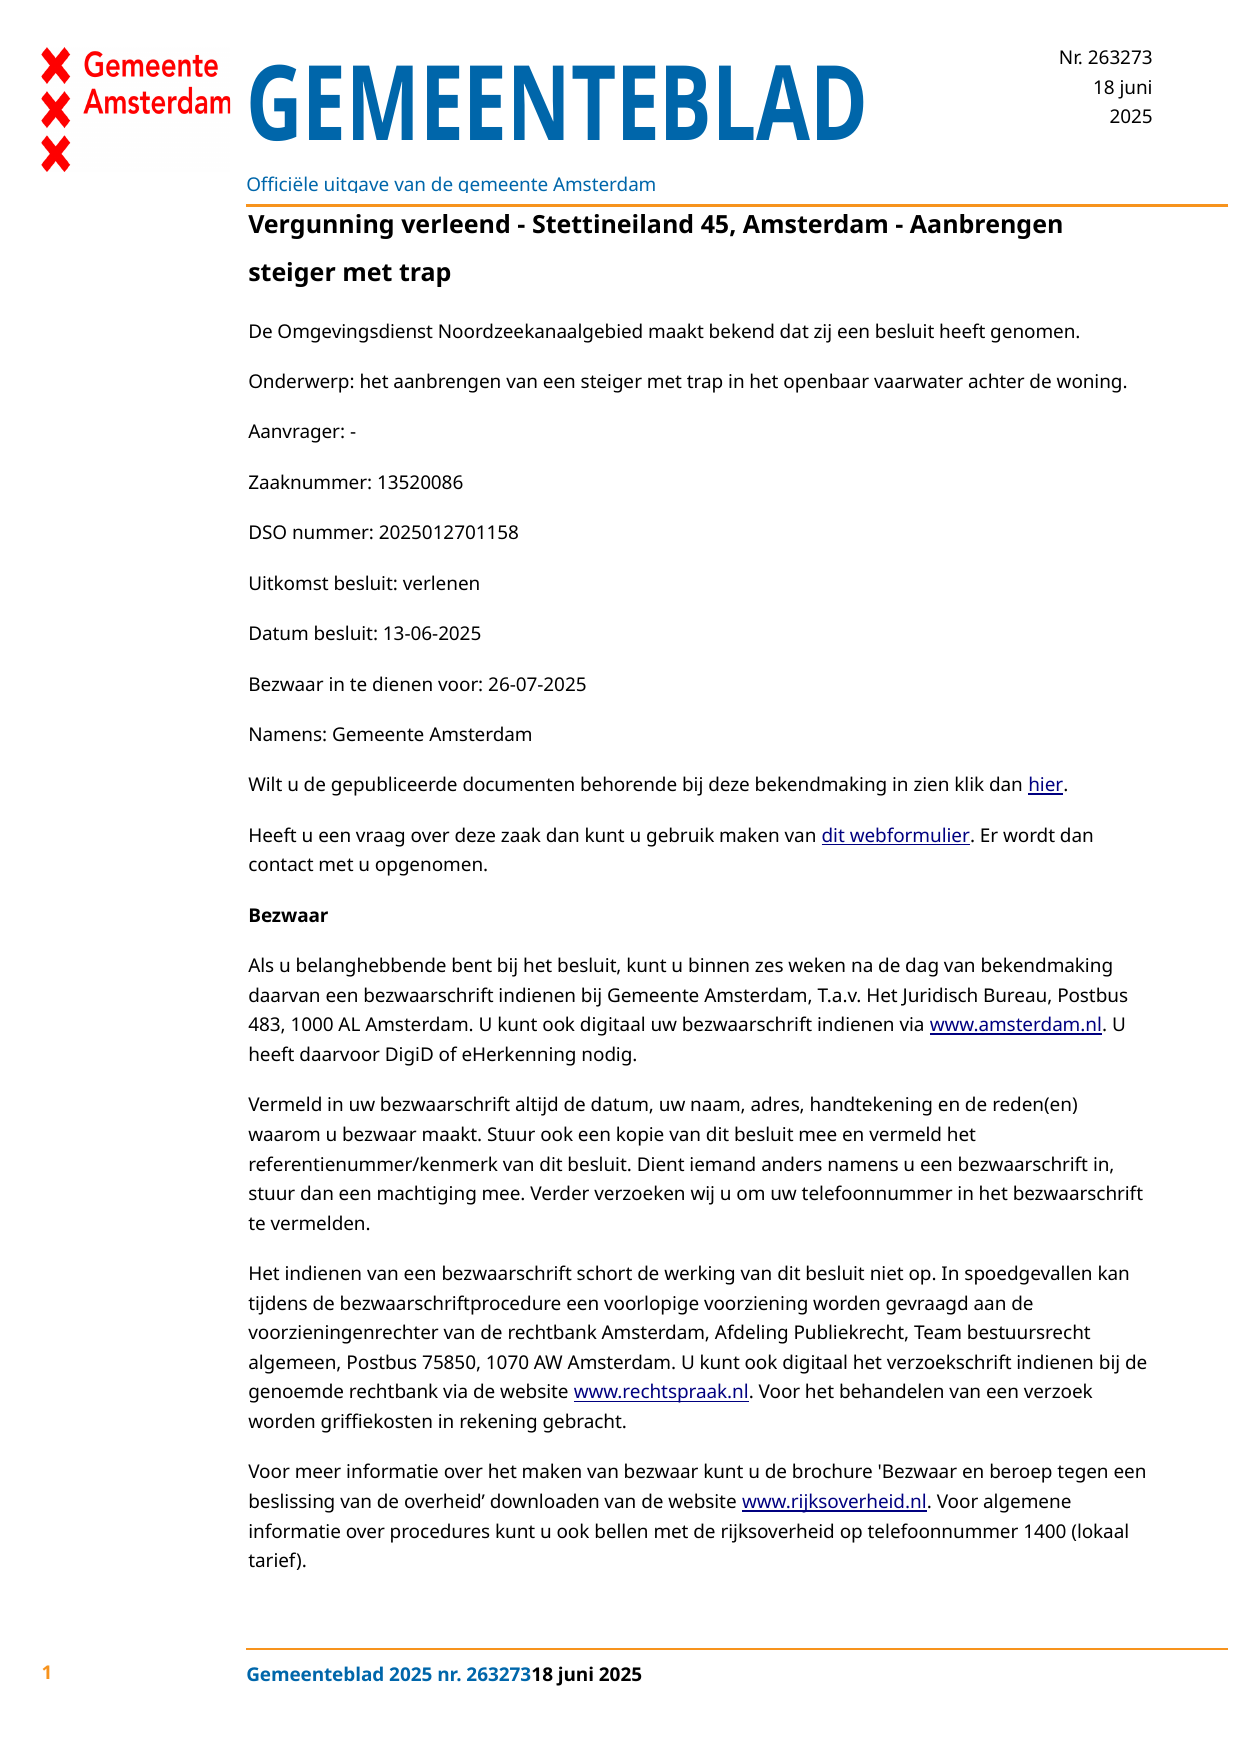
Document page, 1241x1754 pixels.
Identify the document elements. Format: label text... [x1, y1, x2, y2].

text Als u belanghebbende bent bij het besluit, kunt u binnen zes weken na de dag van bekendmaking daarvan een bezwaarschrift indienen bij Gemeente Amsterdam, T.a.v. Het Juridisch Bureau, Postbus 483, 1000 AL Amsterdam. U kunt ook digitaal uw bezwaarschrift indienen via www.amsterdam.nl. U heeft daarvoor DigiD of eHerkenning nodig. [248, 952, 1152, 1067]
text Heeft u een vraag over deze zaak dan kunt u gebruik maken van dit webformulier. Er wordt dan contact met u opgenomen. [248, 822, 1152, 877]
text Aanvrager: - [248, 419, 1152, 444]
text Datum besluit: 13-06-2025 [248, 620, 1152, 646]
text Vergunning verleend - Stettineiland 45, Amsterdam - Aanbrengen steiger met trap [248, 207, 1152, 288]
text Namens: Gemeente Amsterdam [248, 721, 1152, 747]
text Wilt u de gepubliceerde documenten behorende bij deze bekendmaking in zien klik dan hier. [248, 772, 1152, 797]
text DSO nummer: 2025012701158 [248, 519, 1152, 545]
text Bezwaar in te dienen voor: 26-07-2025 [248, 671, 1152, 697]
text Onderwerp: het aanbrengen van een steiger met trap in het openbaar vaarwater achter de woning. [248, 368, 1152, 394]
text Bezwaar [248, 902, 1152, 928]
text Het indienen van een bezwaarschrift schort de werking van dit besluit niet op. In spoedgevallen kan tijdens de bezwaarschriftprocedure een voorlopige voorziening worden gevraagd aan de voorzieningenrechter van de rechtbank Amsterdam, Afdeling Publiekrecht, Team bestuursrecht algemeen, Postbus 75850, 1070 AW Amsterdam. U kunt ook digitaal het verzoekschrift indienen bij de genoemde rechtbank via de website www.rechtspraak.nl. Voor het behandelen van een verzoek worden griffiekosten in rekening gebracht. [248, 1260, 1152, 1434]
text Voor meer informatie over het maken van bezwaar kunt u de brochure 'Bezwaar en beroep tegen een beslissing van de overheid’ downloaden van de website www.rijksoverheid.nl. Voor algemene informatie over procedures kunt u ook bellen met de rijksoverheid op telefoonnummer 1400 (lokaal tarief). [248, 1459, 1152, 1573]
text Vermeld in uw bezwaarschrift altijd de datum, uw naam, adres, handtekening en de reden(en) waarom u bezwaar maakt. Stuur ook een kopie van dit besluit mee en vermeld het referentienummer/kenmerk van dit besluit. Dient iemand anders namens u een bezwaarschrift in, stuur dan een machtiging mee. Verder verzoeken wij u om uw telefoonnummer in het bezwaarschrift te vermelden. [248, 1092, 1152, 1236]
text Zaaknummer: 13520086 [248, 469, 1152, 495]
picture [41, 47, 231, 172]
text De Omgevingsdienst Noordzeekanaalgebied maakt bekend dat zij een besluit heeft genomen. [248, 318, 1152, 344]
text Uitkomst besluit: verlenen [248, 570, 1152, 596]
